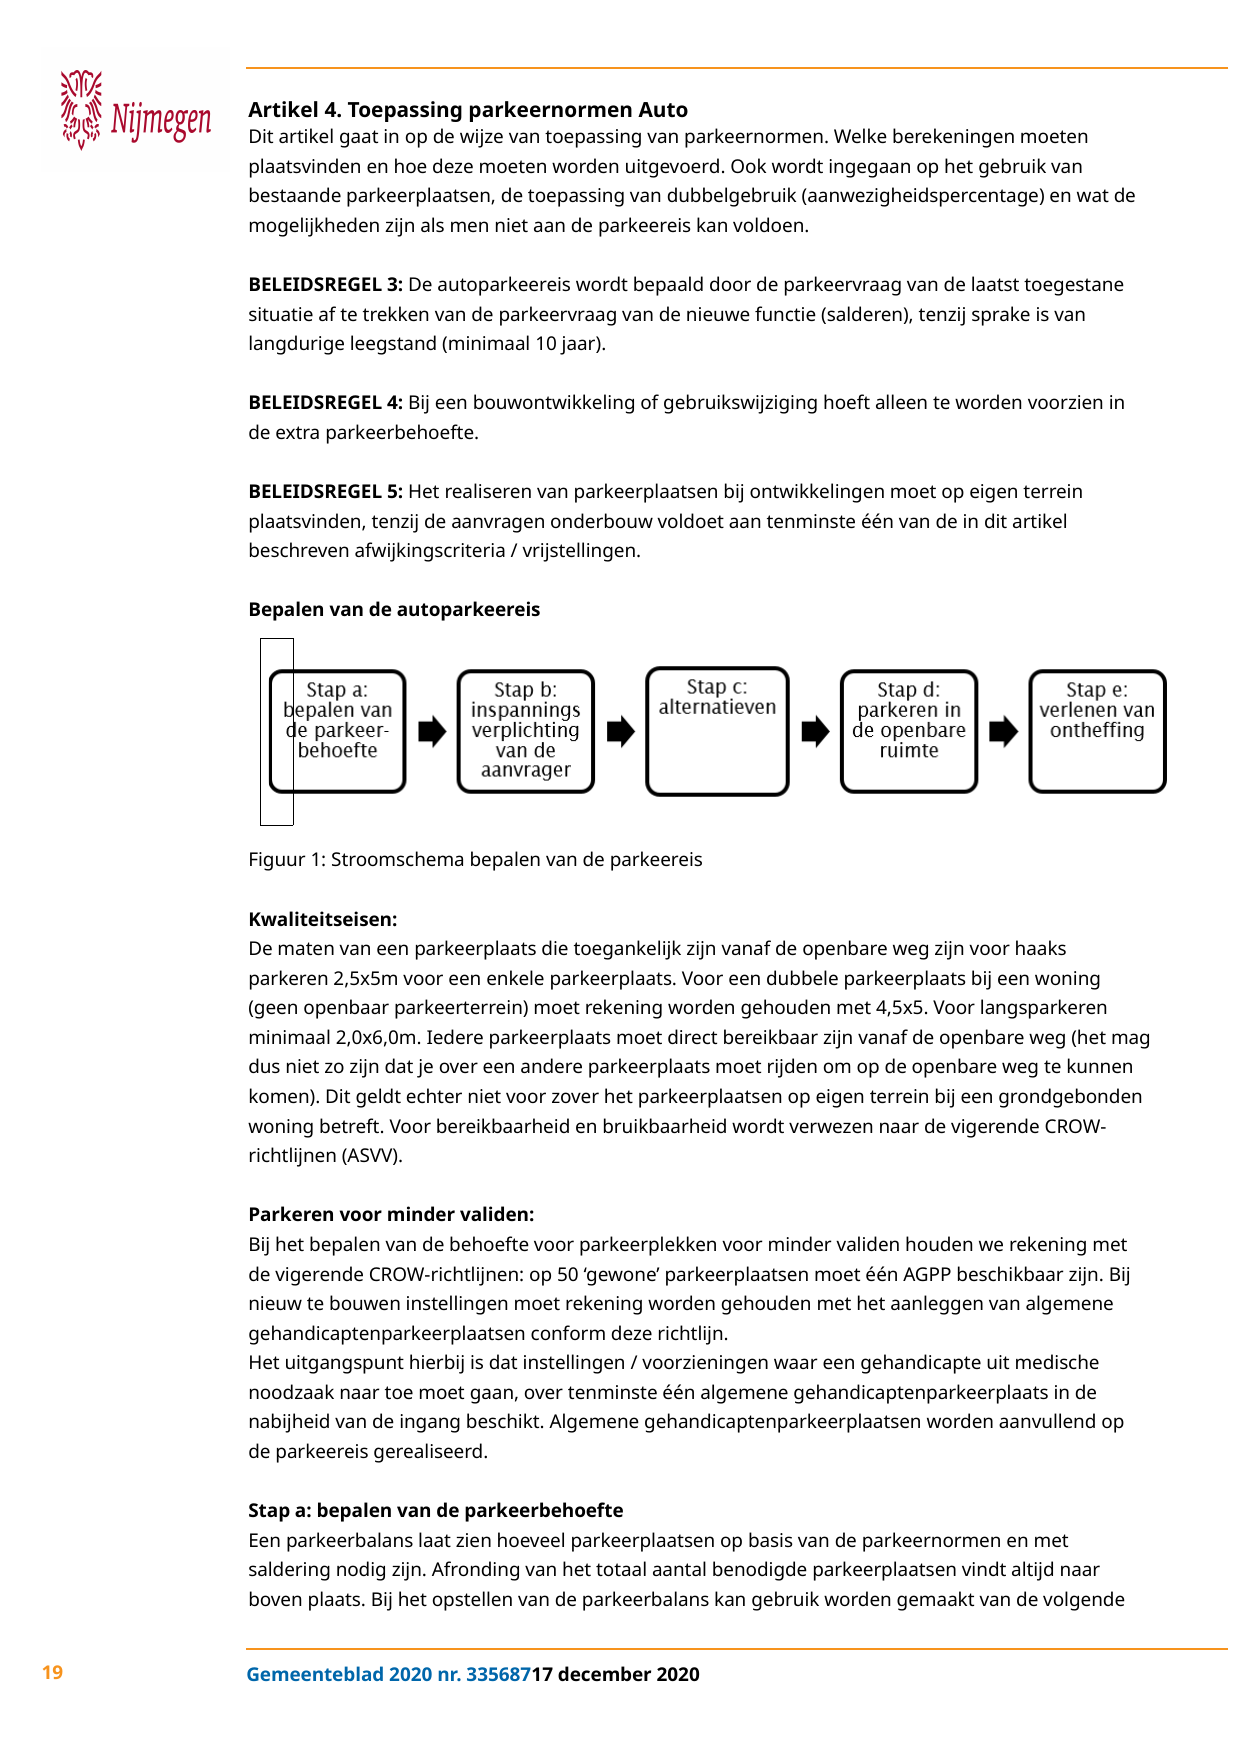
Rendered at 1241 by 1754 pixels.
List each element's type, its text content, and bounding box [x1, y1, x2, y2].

text BELEIDSREGEL 3: De autoparkeereis wordt bepaald door de parkeervraag van de laatst toegestane situatie af te trekken van de parkeervraag van de nieuwe functie (salderen), tenzij sprake is van langdurige leegstand (minimaal 10 jaar). [248, 271, 1152, 356]
picture [268, 647, 1173, 817]
text Stap a: bepalen van de parkeerbehoefte [248, 1497, 1152, 1523]
text De maten van een parkeerplaats die toegankelijk zijn vanaf de openbare weg zijn voor haaks parkeren 2,5x5m voor een enkele parkeerplaats. Voor een dubbele parkeerplaats bij een woning (geen openbaar parkeerterrein) moet rekening worden gehouden met 4,5x5. Voor langsparkeren minimaal 2,0x6,0m. Iedere parkeerplaats moet direct bereikbaar zijn vanaf de openbare weg (het mag dus niet zo zijn dat je over een andere parkeerplaats moet rijden om op de openbare weg te kunnen komen). Dit geldt echter niet voor zover het parkeerplaatsen op eigen terrein bij een grondgebonden woning betreft. Voor bereikbaarheid en bruikbaarheid wordt verwezen naar de vigerende CROW-richtlijnen (ASVV). [248, 935, 1152, 1168]
text Dit artikel gaat in op de wijze van toepassing van parkeernormen. Welke berekeningen moeten plaatsvinden en hoe deze moeten worden uitgevoerd. Ook wordt ingegaan op het gebruik van bestaande parkeerplaatsen, de toepassing van dubbelgebruik (aanwezigheidspercentage) en wat de mogelijkheden zijn als men niet aan de parkeereis kan voldoen. [248, 123, 1152, 238]
text Kwaliteitseisen: [248, 906, 1152, 932]
picture [41, 47, 231, 172]
text BELEIDSREGEL 5: Het realiseren van parkeerplaatsen bij ontwikkelingen moet op eigen terrein plaatsvinden, tenzij de aanvragen onderbouw voldoet aan tenminste één van de in dit artikel beschreven afwijkingscriteria / vrijstellingen. [248, 478, 1152, 563]
text Parkeren voor minder validen: [248, 1202, 1152, 1227]
text Figuur 1: Stroomschema bepalen van de parkeereis [248, 847, 1152, 872]
text BELEIDSREGEL 4: Bij een bouwontwikkeling of gebruikswijziging hoeft alleen te worden voorzien in de extra parkeerbehoefte. [248, 389, 1152, 445]
text Het uitgangspunt hierbij is dat instellingen / voorzieningen waar een gehandicapte uit medische noodzaak naar toe moet gaan, over tenminste één algemene gehandicaptenparkeerplaats in de nabijheid van de ingang beschikt. Algemene gehandicaptenparkeerplaatsen worden aanvullend op de parkeereis gerealiseerd. [248, 1349, 1152, 1464]
text Bepalen van de autoparkeereis [248, 597, 1152, 622]
text Artikel 4. Toepassing parkeernormen Auto [248, 95, 1152, 123]
text Bij het bepalen van de behoefte voor parkeerplekken voor minder validen houden we rekening met de vigerende CROW-richtlijnen: op 50 ‘gewone’ parkeerplaatsen moet één AGPP beschikbaar zijn. Bij nieuw te bouwen instellingen moet rekening worden gehouden met het aanleggen van algemene gehandicaptenparkeerplaatsen conform deze richtlijn. [248, 1231, 1152, 1346]
text Een parkeerbalans laat zien hoeveel parkeerplaatsen op basis van de parkeernormen en met saldering nodig zijn. Afronding van het totaal aantal benodigde parkeerplaatsen vindt altijd naar boven plaats. Bij het opstellen van de parkeerbalans kan gebruik worden gemaakt van de volgende [248, 1527, 1152, 1612]
